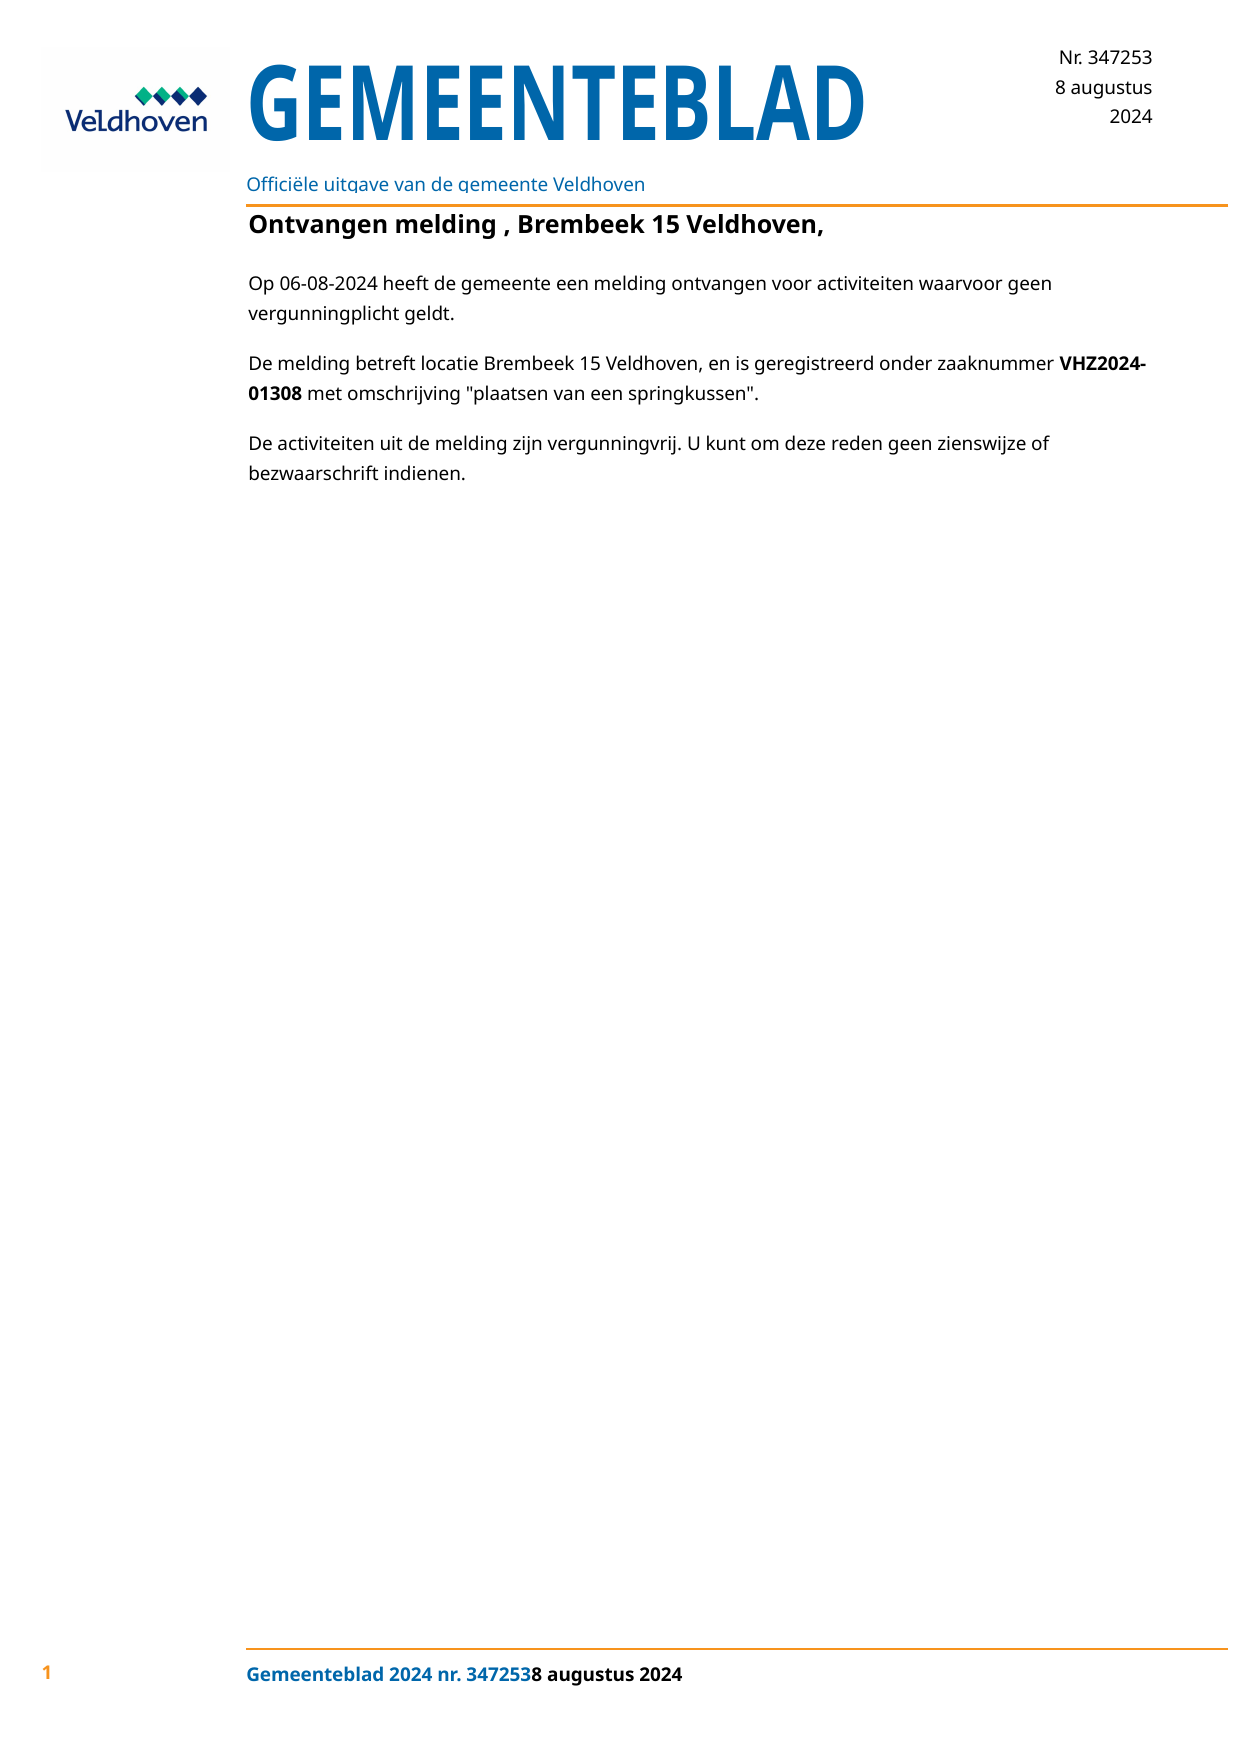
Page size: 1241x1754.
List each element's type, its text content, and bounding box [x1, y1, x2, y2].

text Ontvangen melding , Brembeek 15 Veldhoven, [248, 207, 1152, 241]
text De melding betreft locatie Brembeek 15 Veldhoven, en is geregistreerd onder zaaknummer VHZ2024-01308 met omschrijving "plaatsen van een springkussen". [248, 350, 1152, 406]
text Op 06-08-2024 heeft de gemeente een melding ontvangen voor activiteiten waarvoor geen vergunningplicht geldt. [248, 270, 1152, 326]
text De activiteiten uit de melding zijn vergunningvrij. U kunt om deze reden geen zienswijze of bezwaarschrift indienen. [248, 430, 1152, 486]
picture [41, 47, 231, 172]
